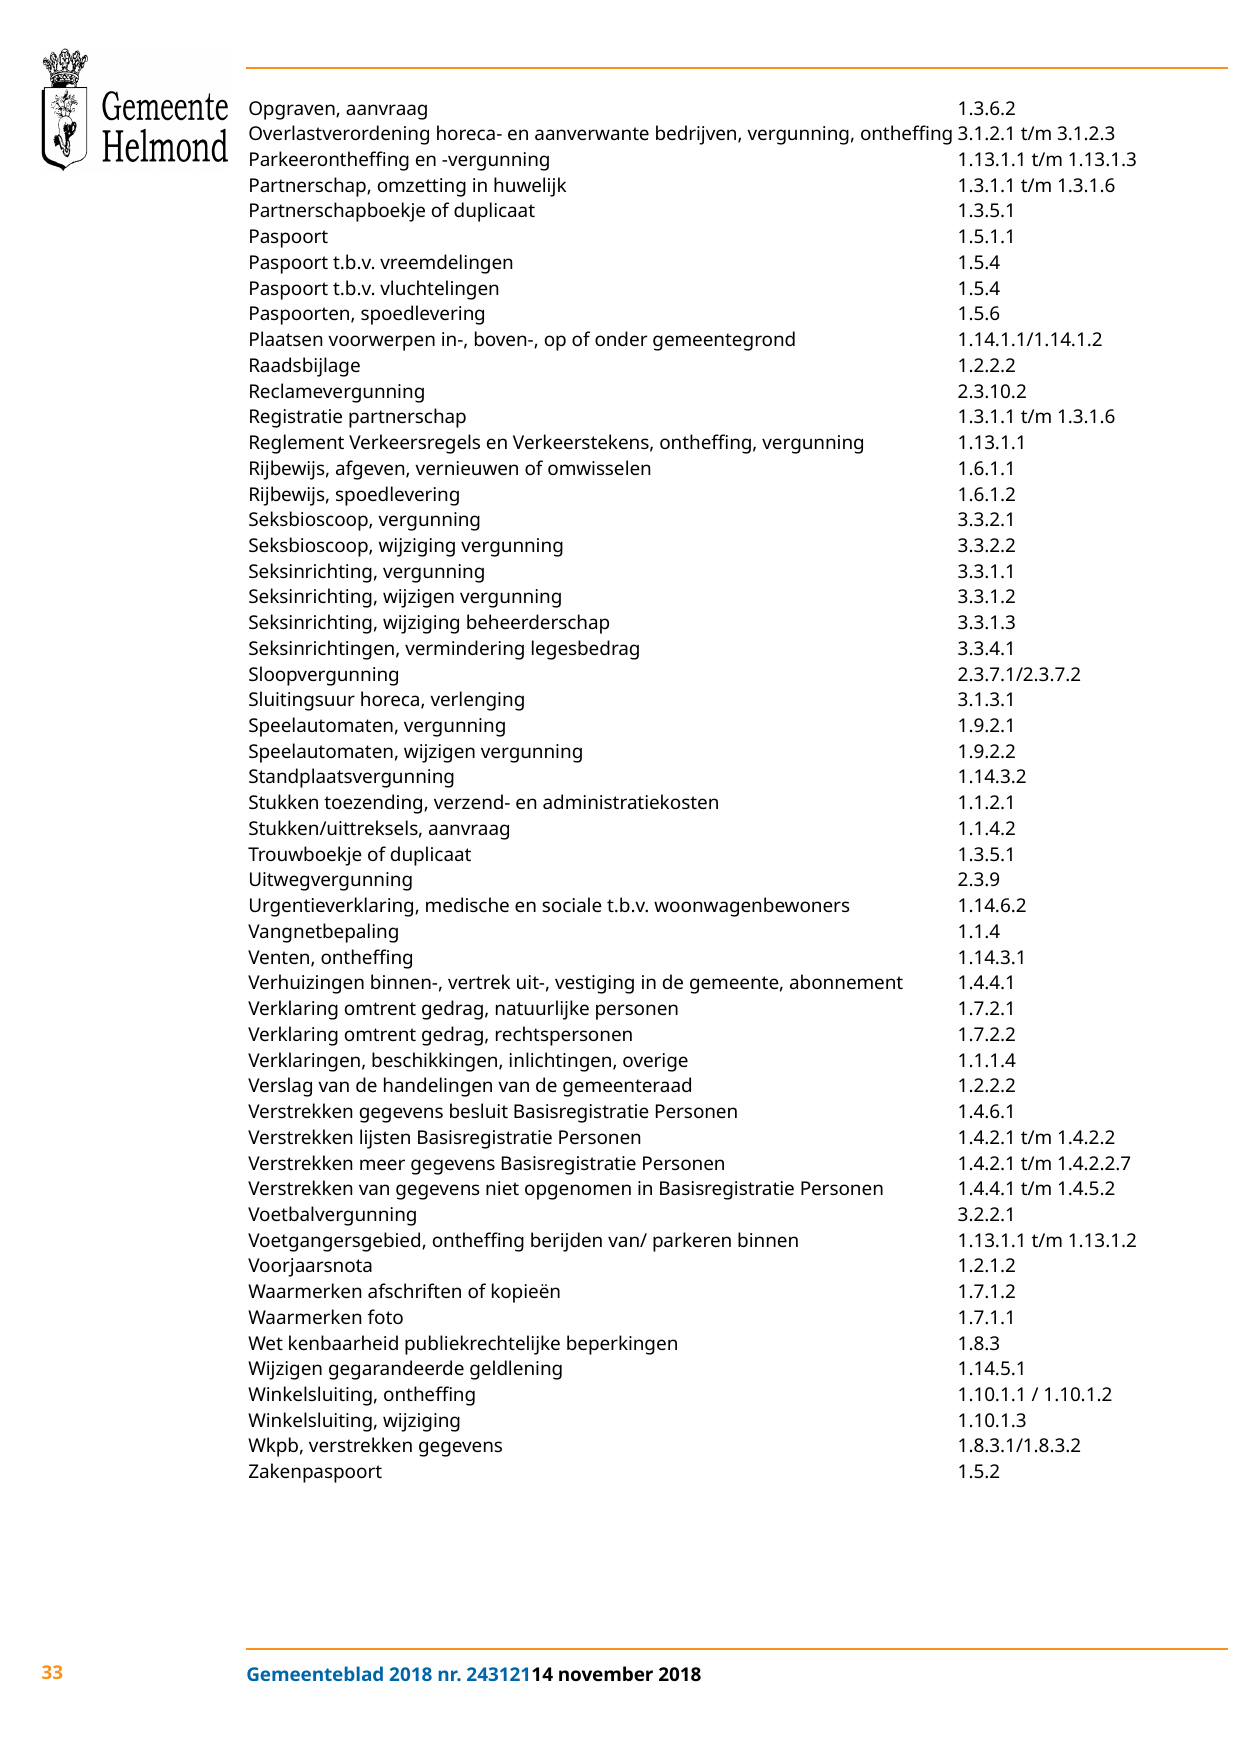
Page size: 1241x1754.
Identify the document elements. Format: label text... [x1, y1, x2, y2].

table_cell 3.3.2.1 [958, 506, 1152, 532]
table_cell Seksinrichting, wijzigen vergunning [248, 584, 957, 609]
table_cell 1.14.3.1 [958, 944, 1152, 969]
table_cell Wijzigen gegarandeerde geldlening [248, 1356, 957, 1381]
table_cell Winkelsluiting, ontheffing [248, 1381, 957, 1407]
table_cell Rijbewijs, spoedlevering [248, 481, 957, 506]
table_cell Sluitingsuur horeca, verlenging [248, 687, 957, 712]
table_cell 1.3.6.2 [958, 95, 1152, 121]
table_cell 1.6.1.1 [958, 455, 1152, 481]
table_cell 3.1.2.1 t/m 3.1.2.3 [958, 121, 1152, 146]
table_cell 1.7.2.1 [958, 995, 1152, 1021]
table_cell 1.7.1.2 [958, 1278, 1152, 1304]
table_cell Paspoort t.b.v. vluchtelingen [248, 275, 957, 301]
table_cell 1.4.2.1 t/m 1.4.2.2 [958, 1124, 1152, 1150]
table_cell Reglement Verkeersregels en Verkeerstekens, ontheffing, vergunning [248, 429, 957, 455]
picture [41, 47, 231, 172]
table_cell 1.9.2.2 [958, 738, 1152, 764]
table_cell 2.3.7.1/2.3.7.2 [958, 661, 1152, 687]
table_cell Verklaring omtrent gedrag, rechtspersonen [248, 1021, 957, 1047]
table_cell Plaatsen voorwerpen in-, boven-, op of onder gemeentegrond [248, 326, 957, 352]
table_cell Speelautomaten, vergunning [248, 712, 957, 738]
table_cell 1.3.5.1 [958, 841, 1152, 867]
table_cell Uitwegvergunning [248, 867, 957, 892]
table_cell Verhuizingen binnen-, vertrek uit-, vestiging in de gemeente, abonnement [248, 970, 957, 995]
table_cell 1.13.1.1 t/m 1.13.1.3 [958, 146, 1152, 172]
table_cell Verstrekken gegevens besluit Basisregistratie Personen [248, 1098, 957, 1124]
table_cell 1.5.4 [958, 275, 1152, 301]
table_cell Paspoorten, spoedlevering [248, 301, 957, 326]
table_cell 3.3.1.1 [958, 558, 1152, 584]
table_cell 1.3.1.1 t/m 1.3.1.6 [958, 404, 1152, 429]
table_cell Verklaringen, beschikkingen, inlichtingen, overige [248, 1047, 957, 1072]
table_cell Paspoort [248, 224, 957, 249]
table_cell 1.10.1.3 [958, 1407, 1152, 1433]
table_cell Verstrekken lijsten Basisregistratie Personen [248, 1124, 957, 1150]
table_cell Overlastverordening horeca- en aanverwante bedrijven, vergunning, ontheffing [248, 121, 957, 146]
table_cell Voorjaarsnota [248, 1253, 957, 1278]
table_cell 3.2.2.1 [958, 1201, 1152, 1227]
table_cell Partnerschapboekje of duplicaat [248, 198, 957, 223]
table_cell Verstrekken van gegevens niet opgenomen in Basisregistratie Personen [248, 1175, 957, 1201]
table_cell Verklaring omtrent gedrag, natuurlijke personen [248, 995, 957, 1021]
table_cell 1.5.4 [958, 249, 1152, 275]
table_cell Waarmerken foto [248, 1304, 957, 1330]
table_cell Waarmerken afschriften of kopieën [248, 1278, 957, 1304]
table_cell Verstrekken meer gegevens Basisregistratie Personen [248, 1150, 957, 1175]
table_cell Winkelsluiting, wijziging [248, 1407, 957, 1433]
table_cell Urgentieverklaring, medische en sociale t.b.v. woonwagenbewoners [248, 893, 957, 918]
table_cell 1.3.1.1 t/m 1.3.1.6 [958, 172, 1152, 198]
table_cell Venten, ontheffing [248, 944, 957, 969]
table_cell Stukken toezending, verzend- en administratiekosten [248, 790, 957, 815]
table_cell 1.1.4.2 [958, 815, 1152, 841]
table_cell 1.7.1.1 [958, 1304, 1152, 1330]
table_cell 2.3.9 [958, 867, 1152, 892]
table_cell 1.14.5.1 [958, 1356, 1152, 1381]
table_cell Standplaatsvergunning [248, 764, 957, 789]
table_cell 3.3.1.3 [958, 609, 1152, 635]
table_cell Vangnetbepaling [248, 918, 957, 944]
table_cell 3.3.1.2 [958, 584, 1152, 609]
table_cell 1.1.1.4 [958, 1047, 1152, 1072]
table_cell Stukken/uittreksels, aanvraag [248, 815, 957, 841]
table_cell 1.1.4 [958, 918, 1152, 944]
table_cell 3.3.2.2 [958, 532, 1152, 558]
table_cell 1.14.6.2 [958, 893, 1152, 918]
table_cell 1.13.1.1 t/m 1.13.1.2 [958, 1227, 1152, 1253]
table_cell 1.5.2 [958, 1459, 1152, 1484]
table_cell 1.2.2.2 [958, 352, 1152, 378]
table_cell Seksinrichting, wijziging beheerderschap [248, 609, 957, 635]
table_cell 1.5.1.1 [958, 224, 1152, 249]
table_cell 1.1.2.1 [958, 790, 1152, 815]
table_cell Parkeerontheffing en -vergunning [248, 146, 957, 172]
table_cell Sloopvergunning [248, 661, 957, 687]
table_cell 1.4.4.1 t/m 1.4.5.2 [958, 1175, 1152, 1201]
table_cell Registratie partnerschap [248, 404, 957, 429]
table_cell 1.8.3.1/1.8.3.2 [958, 1433, 1152, 1458]
table_cell Partnerschap, omzetting in huwelijk [248, 172, 957, 198]
table_cell Seksbioscoop, wijziging vergunning [248, 532, 957, 558]
table_cell Speelautomaten, wijzigen vergunning [248, 738, 957, 764]
table_cell 2.3.10.2 [958, 378, 1152, 403]
table_cell Seksinrichtingen, vermindering legesbedrag [248, 635, 957, 661]
table_cell Wet kenbaarheid publiekrechtelijke beperkingen [248, 1330, 957, 1356]
table_cell Voetgangersgebied, ontheffing berijden van/ parkeren binnen [248, 1227, 957, 1253]
table_cell Wkpb, verstrekken gegevens [248, 1433, 957, 1458]
table_cell Paspoort t.b.v. vreemdelingen [248, 249, 957, 275]
table_cell Voetbalvergunning [248, 1201, 957, 1227]
table_cell Seksinrichting, vergunning [248, 558, 957, 584]
table_cell 1.5.6 [958, 301, 1152, 326]
table_cell Verslag van de handelingen van de gemeenteraad [248, 1073, 957, 1098]
table_cell 1.14.1.1/1.14.1.2 [958, 326, 1152, 352]
table_cell Rijbewijs, afgeven, vernieuwen of omwisselen [248, 455, 957, 481]
table_cell Reclamevergunning [248, 378, 957, 403]
table_cell Raadsbijlage [248, 352, 957, 378]
table_cell Trouwboekje of duplicaat [248, 841, 957, 867]
table_cell Seksbioscoop, vergunning [248, 506, 957, 532]
table_cell 1.4.2.1 t/m 1.4.2.2.7 [958, 1150, 1152, 1175]
table_cell 3.3.4.1 [958, 635, 1152, 661]
table_cell 1.4.6.1 [958, 1098, 1152, 1124]
table_cell 1.2.2.2 [958, 1073, 1152, 1098]
table_cell 1.8.3 [958, 1330, 1152, 1356]
table_cell 3.1.3.1 [958, 687, 1152, 712]
table_cell 1.13.1.1 [958, 429, 1152, 455]
table_cell 1.10.1.1 / 1.10.1.2 [958, 1381, 1152, 1407]
table_cell 1.6.1.2 [958, 481, 1152, 506]
table_cell Opgraven, aanvraag [248, 95, 957, 121]
table_cell 1.2.1.2 [958, 1253, 1152, 1278]
table_cell 1.4.4.1 [958, 970, 1152, 995]
table_cell 1.7.2.2 [958, 1021, 1152, 1047]
table_cell 1.3.5.1 [958, 198, 1152, 223]
table_cell Zakenpaspoort [248, 1459, 957, 1484]
table_cell 1.14.3.2 [958, 764, 1152, 789]
table_cell 1.9.2.1 [958, 712, 1152, 738]
